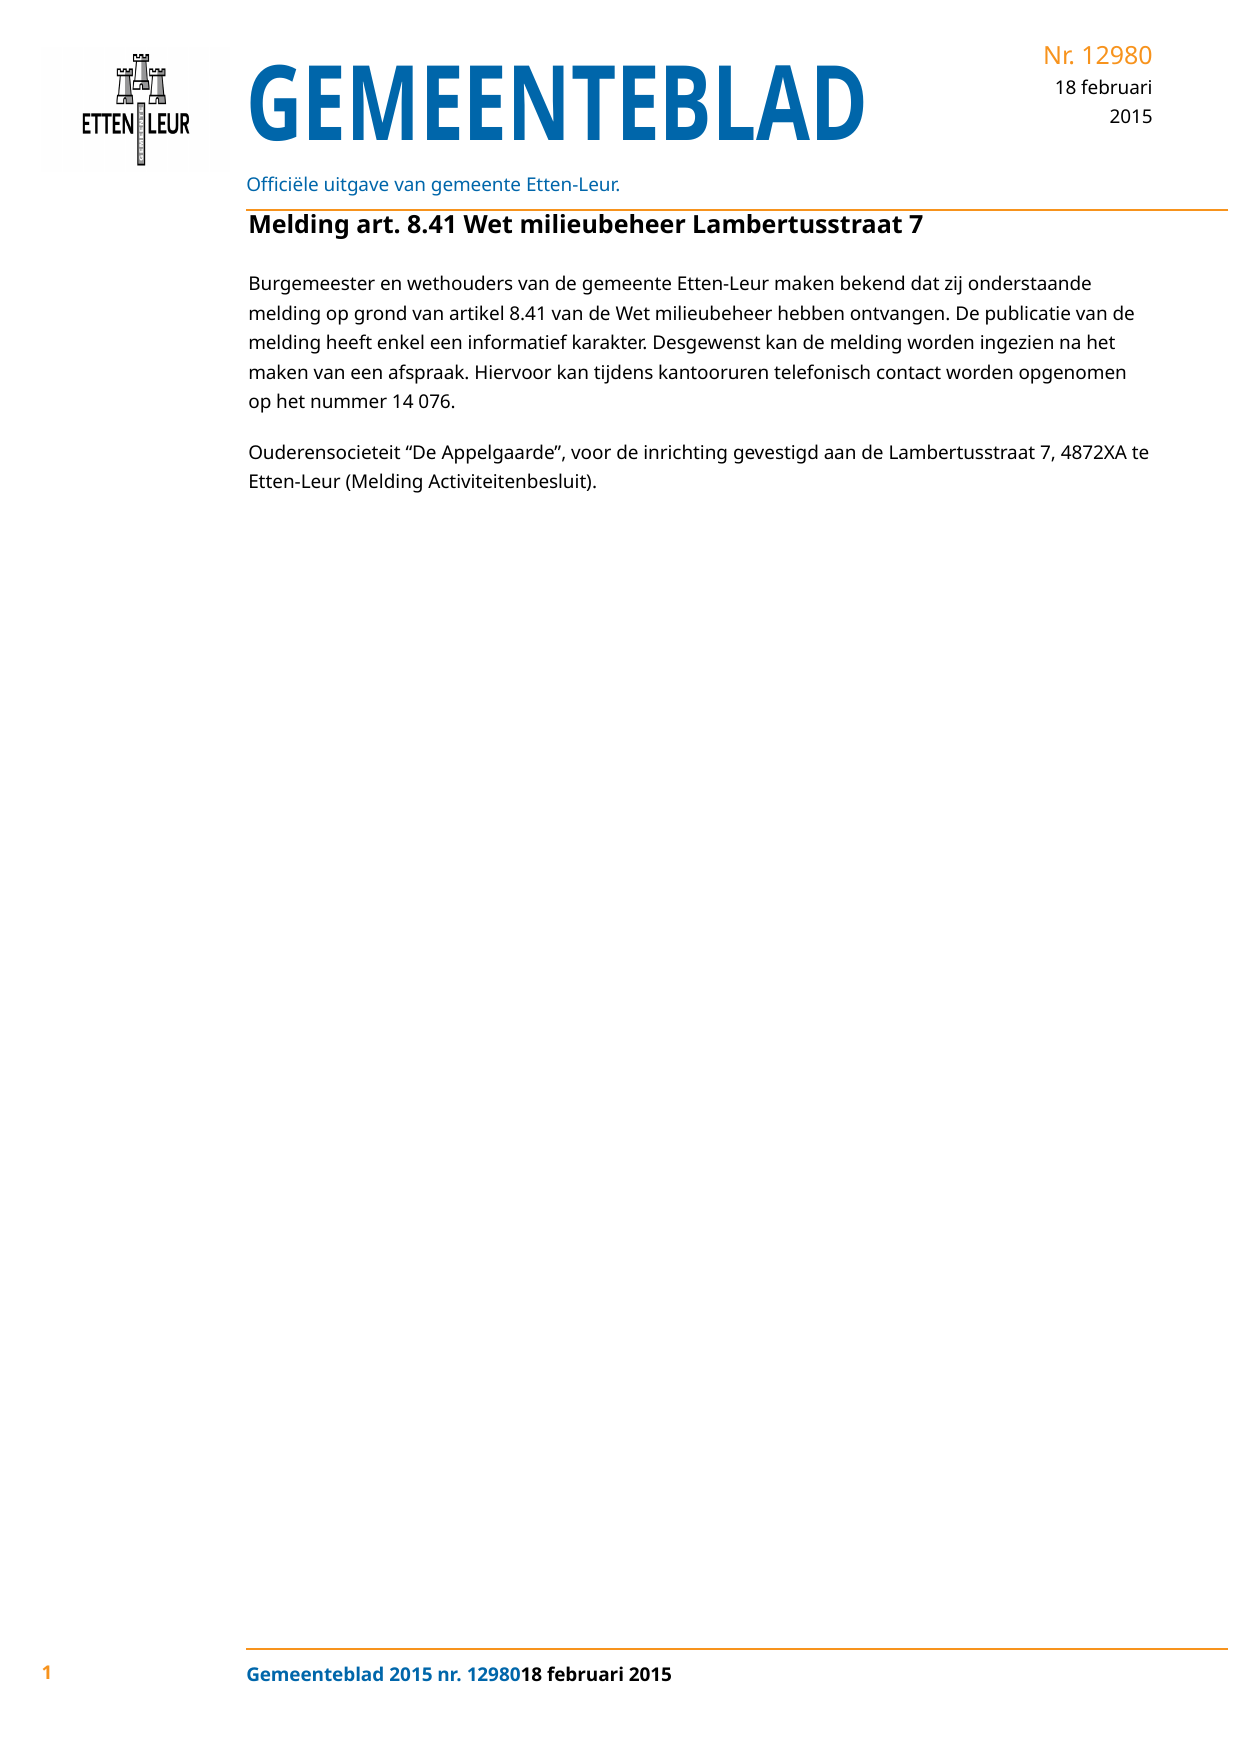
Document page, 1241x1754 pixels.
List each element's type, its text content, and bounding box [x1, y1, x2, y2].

text Melding art. 8.41 Wet milieubeheer Lambertusstraat 7 [248, 211, 1152, 241]
text Ouderensocieteit “De Appelgaarde”, voor de inrichting gevestigd aan de Lambertusstraat 7, 4872XA te Etten-Leur (Melding Activiteitenbesluit). [248, 439, 1152, 494]
text Burgemeester en wethouders van de gemeente Etten-Leur maken bekend dat zij onderstaande melding op grond van artikel 8.41 van de Wet milieubeheer hebben ontvangen. De publicatie van de melding heeft enkel een informatief karakter. Desgewenst kan de melding worden ingezien na het maken van een afspraak. Hiervoor kan tijdens kantooruren telefonisch contact worden opgenomen op het nummer 14 076. [248, 270, 1152, 414]
picture [41, 47, 231, 172]
